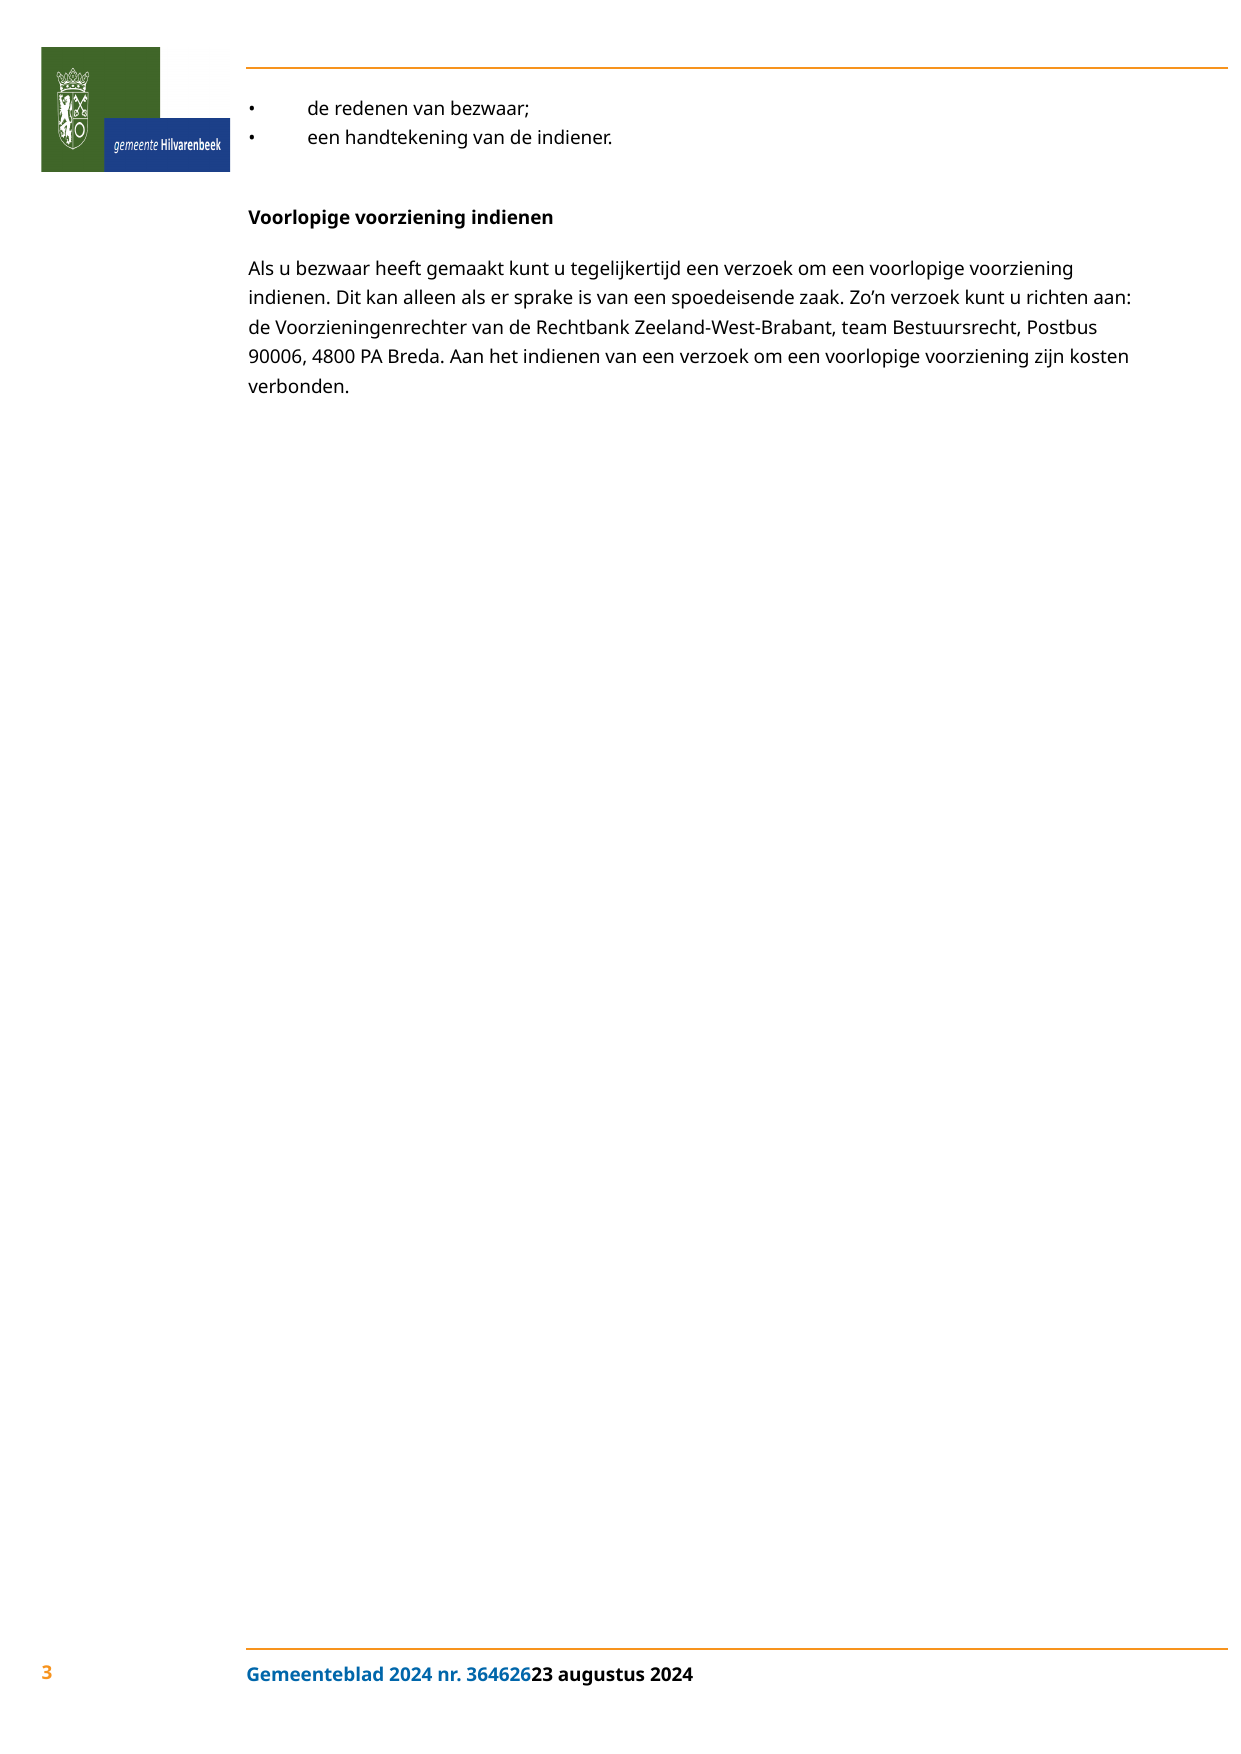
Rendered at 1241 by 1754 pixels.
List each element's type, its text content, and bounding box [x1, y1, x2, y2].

list een handtekening van de indiener. [248, 124, 1152, 150]
text Als u bezwaar heeft gemaakt kunt u tegelijkertijd een verzoek om een voorlopige voorziening indienen. Dit kan alleen als er sprake is van een spoedeisende zaak. Zo’n verzoek kunt u richten aan: de Voorzieningenrechter van de Rechtbank Zeeland-West-Brabant, team Bestuursrecht, Postbus 90006, 4800 PA Breda. Aan het indienen van een verzoek om een voorlopige voorziening zijn kosten verbonden. [248, 255, 1152, 399]
picture [41, 47, 231, 172]
list de redenen van bezwaar; [248, 95, 1152, 121]
text Voorlopige voorziening indienen [248, 204, 1152, 230]
